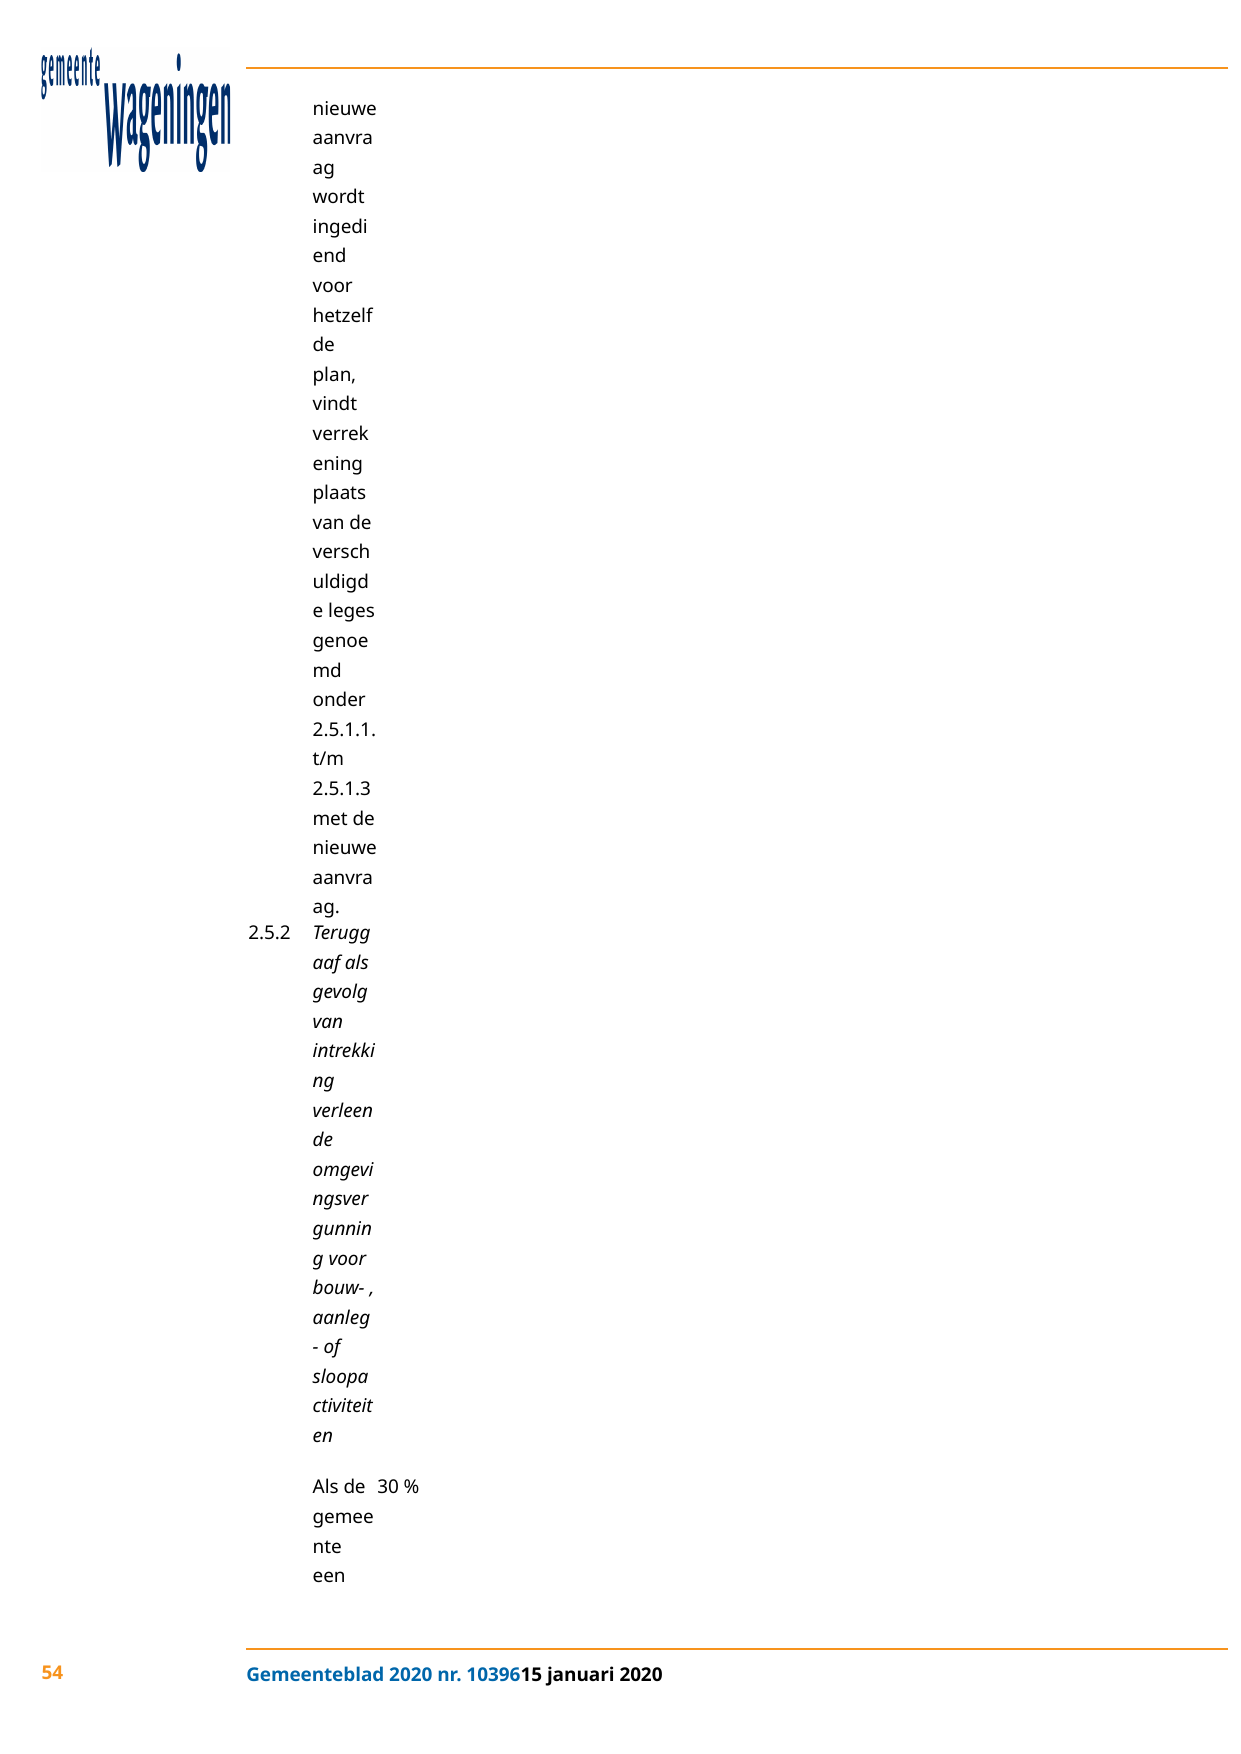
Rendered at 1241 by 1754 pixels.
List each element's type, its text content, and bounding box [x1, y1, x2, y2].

table_cell 2.5.2 [248, 919, 312, 1448]
table_cell [377, 95, 442, 919]
table_cell Als de gemeente een [313, 1474, 377, 1588]
table_cell nieuwe aanvraag wordt ingediend voor hetzelfde plan, vindt verrekening plaats van de verschuldigde leges genoemd onder 2.5.1.1. t/m 2.5.1.3 met de nieuwe aanvraag. [313, 95, 377, 919]
table_cell 30 % [377, 1474, 442, 1588]
table_cell [377, 1448, 442, 1474]
table_cell [248, 1448, 312, 1474]
table_cell [313, 1448, 377, 1474]
picture [41, 47, 231, 172]
table_cell Teruggaaf als gevolg van intrekking verleende omgevingsvergunning voor bouw- , aanleg- of sloopactiviteiten [313, 919, 377, 1448]
table_cell [248, 1474, 312, 1588]
table_cell [248, 95, 312, 919]
table_cell [377, 919, 442, 1448]
